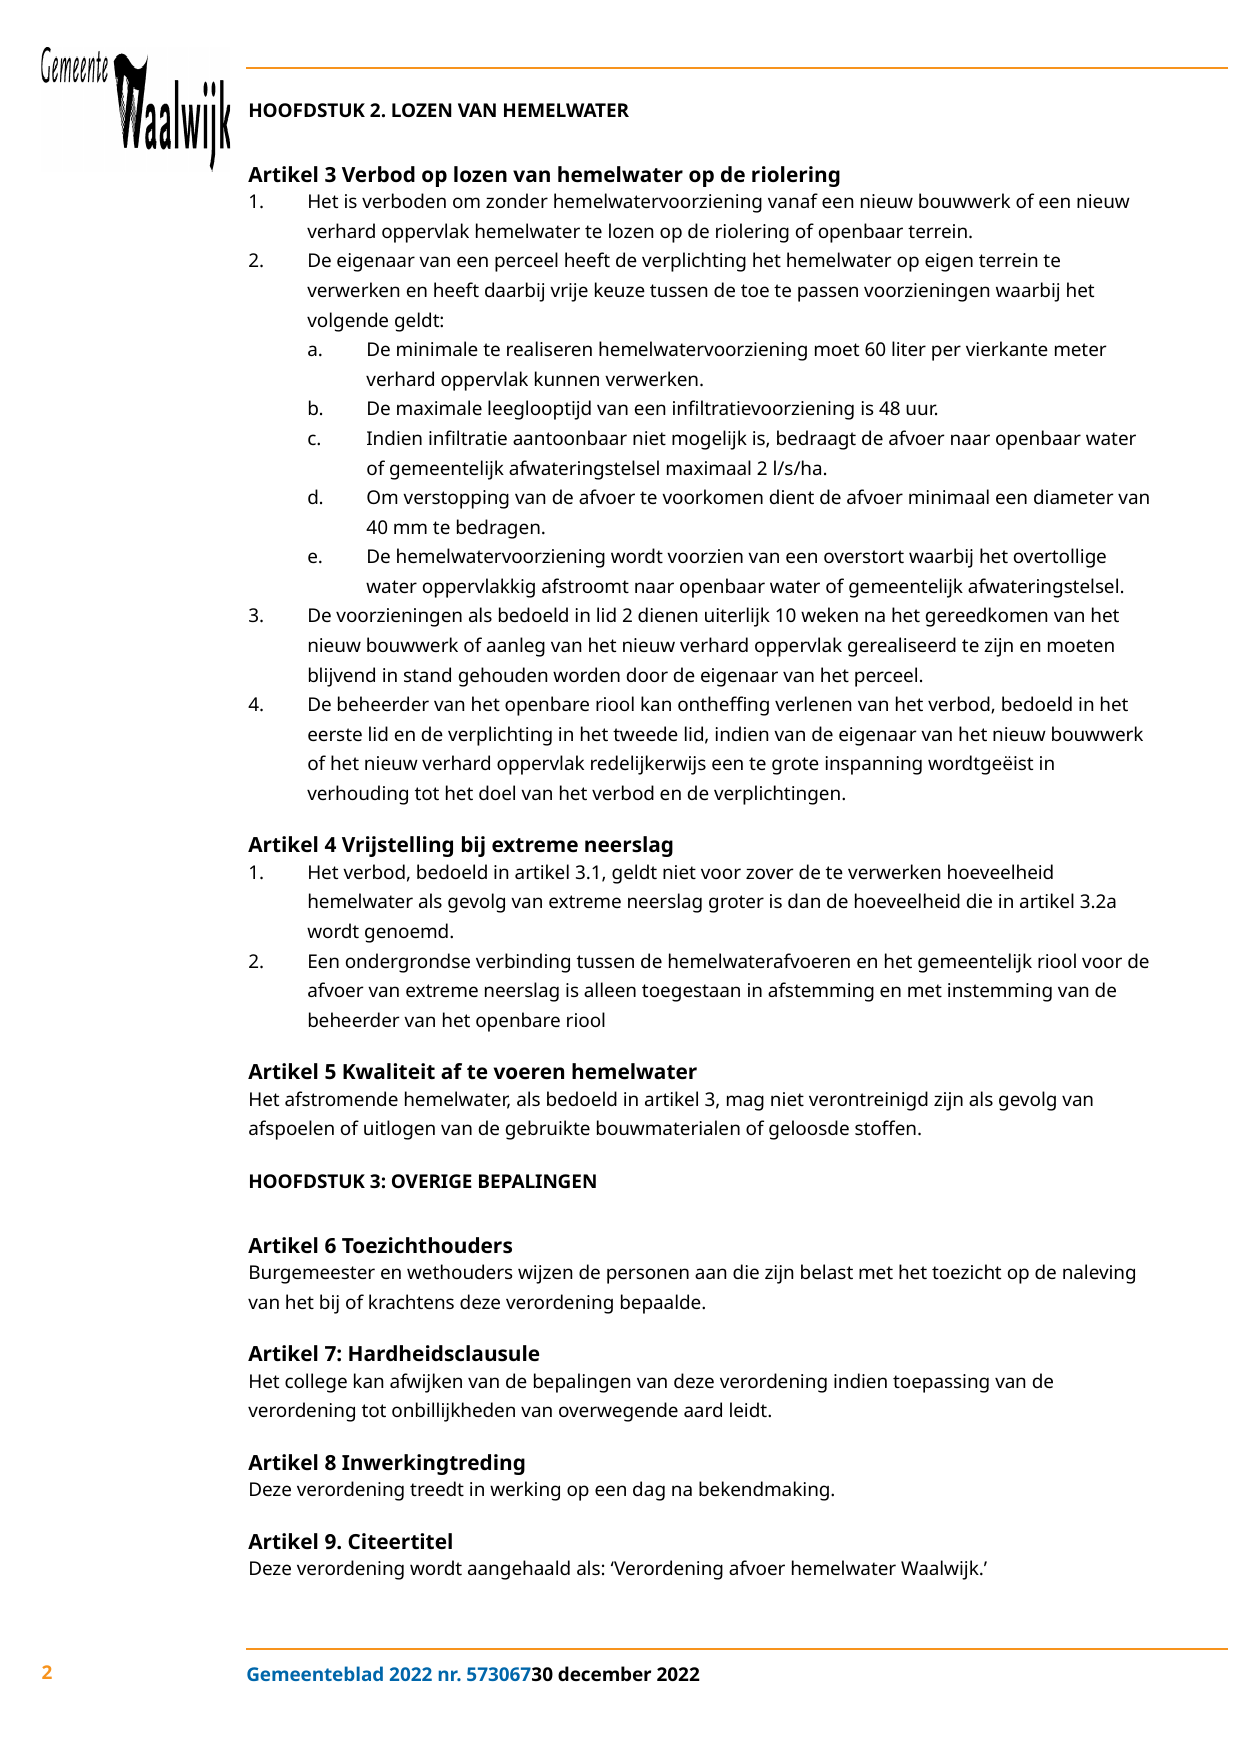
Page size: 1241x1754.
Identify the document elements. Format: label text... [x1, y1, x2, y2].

list De hemelwatervoorziening wordt voorzien van een overstort waarbij het overtollige water oppervlakkig afstroomt naar openbaar water of gemeentelijk afwateringstelsel. [307, 543, 1152, 599]
text Artikel 3 Verbod op lozen van hemelwater op de riolering [248, 160, 1152, 188]
list De beheerder van het openbare riool kan ontheffing verlenen van het verbod, bedoeld in het eerste lid en de verplichting in het tweede lid, indien van de eigenaar van het nieuw bouwwerk of het nieuw verhard oppervlak redelijkerwijs een te grote inspanning wordtgeëist in verhouding tot het doel van het verbod en de verplichtingen. [248, 691, 1152, 806]
list Het verbod, bedoeld in artikel 3.1, geldt niet voor zover de te verwerken hoeveelheid hemelwater als gevolg van extreme neerslag groter is dan de hoeveelheid die in artikel 3.2a wordt genoemd. [248, 859, 1152, 944]
text HOOFDSTUK 2. LOZEN VAN HEMELWATER [248, 95, 1152, 123]
text Artikel 7: Hardheidsclausule [248, 1339, 1152, 1368]
list De voorzieningen als bedoeld in lid 2 dienen uiterlijk 10 weken na het gereedkomen van het nieuw bouwwerk of aanleg van het nieuw verhard oppervlak gerealiseerd te zijn en moeten blijvend in stand gehouden worden door de eigenaar van het perceel. [248, 603, 1152, 688]
list Indien infiltratie aantoonbaar niet mogelijk is, bedraagt de afvoer naar openbaar water of gemeentelijk afwateringstelsel maximaal 2 l/s/ha. [307, 425, 1152, 481]
list Een ondergrondse verbinding tussen de hemelwaterafvoeren en het gemeentelijk riool voor de afvoer van extreme neerslag is alleen toegestaan in afstemming en met instemming van de beheerder van het openbare riool [248, 948, 1152, 1033]
text Artikel 6 Toezichthouders [248, 1231, 1152, 1259]
list De maximale leeglooptijd van een infiltratievoorziening is 48 uur. [307, 396, 1152, 421]
text HOOFDSTUK 3: OVERIGE BEPALINGEN [248, 1166, 1152, 1194]
text Deze verordening wordt aangehaald als: ‘Verordening afvoer hemelwater Waalwijk.’ [248, 1555, 1152, 1581]
text Burgemeester en wethouders wijzen de personen aan die zijn belast met het toezicht op de naleving van het bij of krachtens deze verordening bepaalde. [248, 1259, 1152, 1315]
text Artikel 8 Inwerkingtreding [248, 1448, 1152, 1476]
list De eigenaar van een perceel heeft de verplichting het hemelwater op eigen terrein te verwerken en heeft daarbij vrije keuze tussen de toe te passen voorzieningen waarbij het volgende geldt: [248, 248, 1152, 333]
text Artikel 9. Citeertitel [248, 1527, 1152, 1555]
text Deze verordening treedt in werking op een dag na bekendmaking. [248, 1476, 1152, 1502]
list Om verstopping van de afvoer te voorkomen dient de afvoer minimaal een diameter van 40 mm te bedragen. [307, 484, 1152, 540]
text Het afstromende hemelwater, als bedoeld in artikel 3, mag niet verontreinigd zijn als gevolg van afspoelen of uitlogen van de gebruikte bouwmaterialen of geloosde stoffen. [248, 1086, 1152, 1141]
list Het is verboden om zonder hemelwatervoorziening vanaf een nieuw bouwwerk of een nieuw verhard oppervlak hemelwater te lozen op de riolering of openbaar terrein. [248, 188, 1152, 244]
text Artikel 4 Vrijstelling bij extreme neerslag [248, 831, 1152, 859]
text Artikel 5 Kwaliteit af te voeren hemelwater [248, 1057, 1152, 1086]
list De minimale te realiseren hemelwatervoorziening moet 60 liter per vierkante meter verhard oppervlak kunnen verwerken. [307, 336, 1152, 392]
picture [41, 47, 231, 172]
text Het college kan afwijken van de bepalingen van deze verordening indien toepassing van de verordening tot onbillijkheden van overwegende aard leidt. [248, 1368, 1152, 1423]
